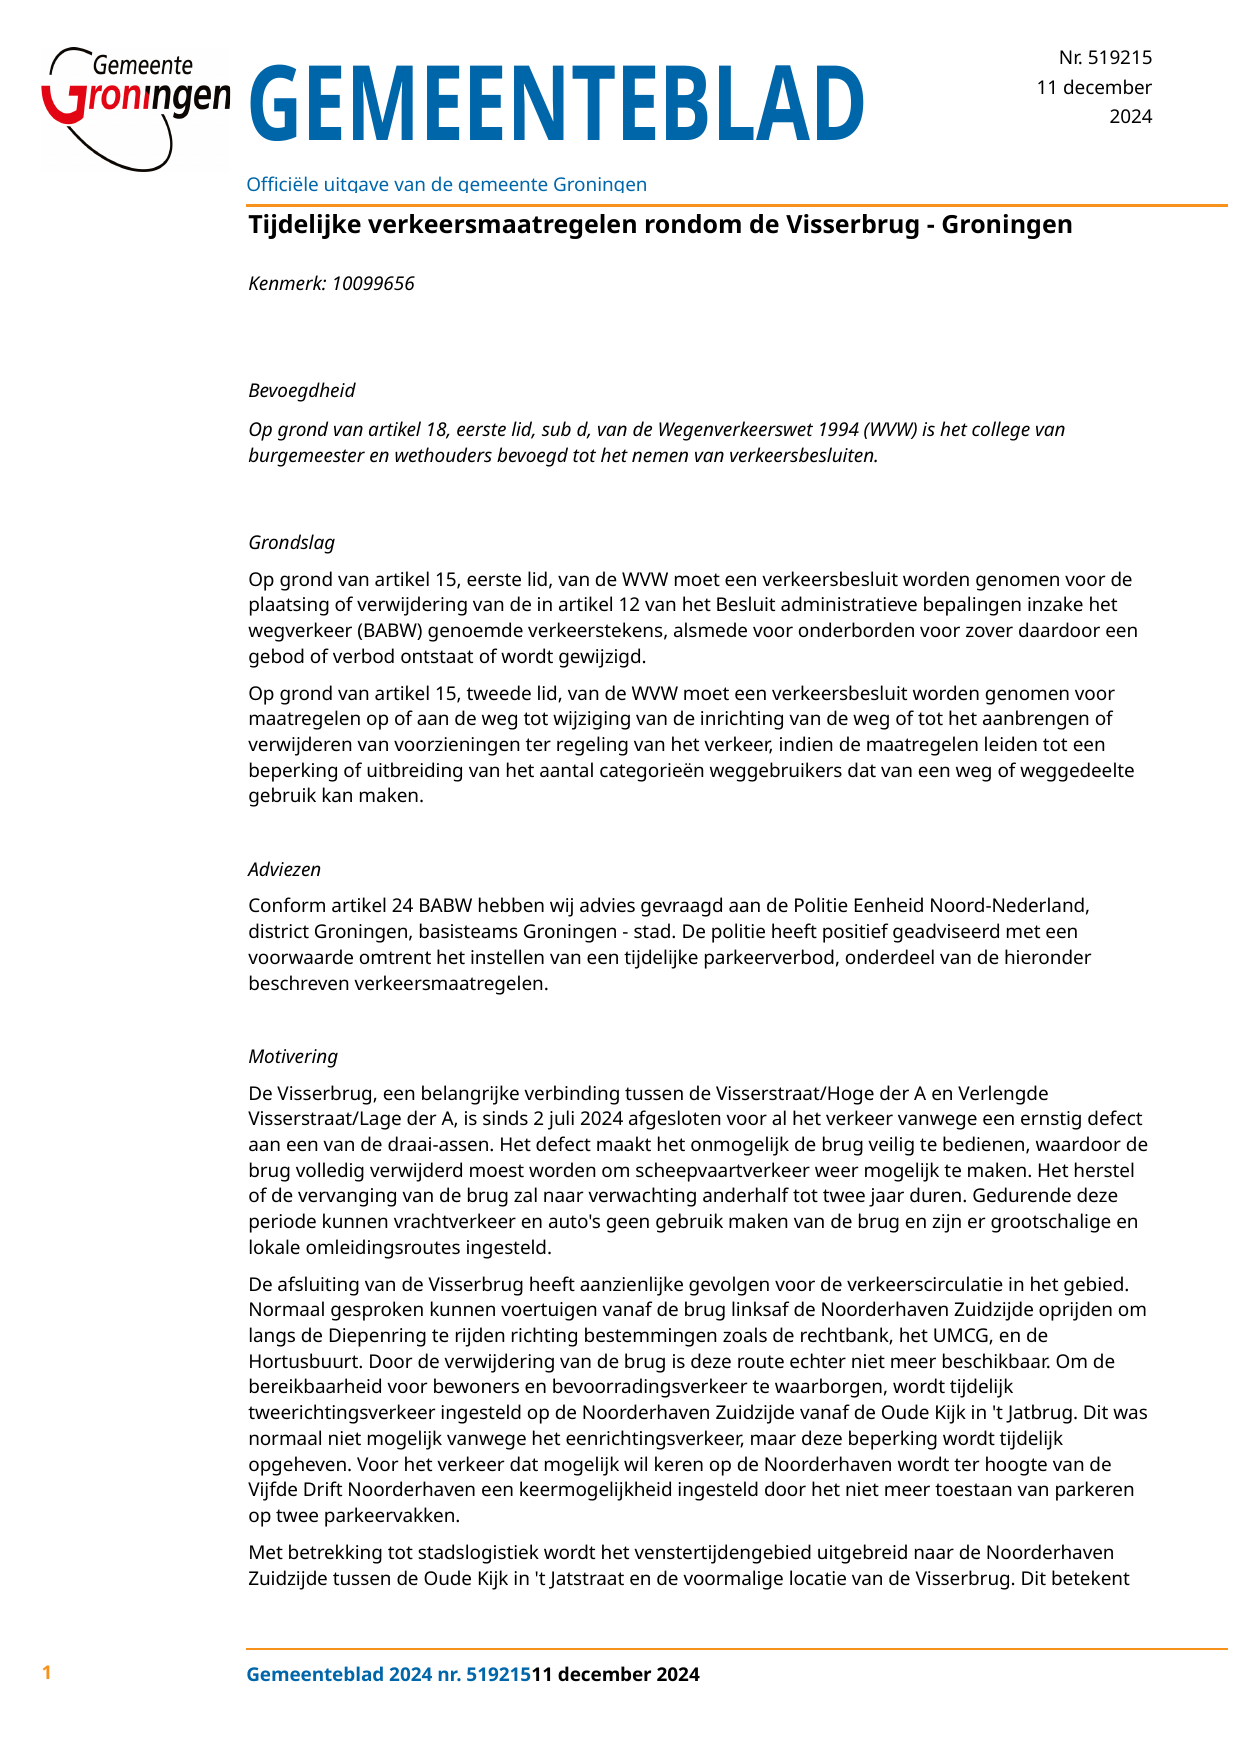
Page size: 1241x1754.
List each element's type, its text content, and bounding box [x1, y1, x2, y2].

picture [41, 47, 231, 172]
text Met betrekking tot stadslogistiek wordt het venstertijdengebied uitgebreid naar de Noorderhaven Zuidzijde tussen de Oude Kijk in 't Jatstraat en de voormalige locatie van de Visserbrug. Dit betekent [248, 1539, 1152, 1591]
text De Visserbrug, een belangrijke verbinding tussen de Visserstraat/Hoge der A en Verlengde Visserstraat/Lage der A, is sinds 2 juli 2024 afgesloten voor al het verkeer vanwege een ernstig defect aan een van de draai-assen. Het defect maakt het onmogelijk de brug veilig te bedienen, waardoor de brug volledig verwijderd moest worden om scheepvaartverkeer weer mogelijk te maken. Het herstel of de vervanging van de brug zal naar verwachting anderhalf tot twee jaar duren. Gedurende deze periode kunnen vrachtverkeer en auto's geen gebruik maken van de brug en zijn er grootschalige en lokale omleidingsroutes ingesteld. [248, 1080, 1152, 1260]
text Adviezen [248, 856, 1152, 882]
text Op grond van artikel 15, tweede lid, van de WVW moet een verkeersbesluit worden genomen voor maatregelen op of aan de weg tot wijziging van de inrichting van de weg of tot het aanbrengen of verwijderen van voorzieningen ter regeling van het verkeer, indien de maatregelen leiden tot een beperking of uitbreiding van het aantal categorieën weggebruikers dat van een weg of weggedeelte gebruik kan maken. [248, 680, 1152, 808]
text Conform artikel 24 BABW hebben wij advies gevraagd aan de Politie Eenheid Noord-Nederland, district Groningen, basisteams Groningen - stad. De politie heeft positief geadviseerd met een voorwaarde omtrent het instellen van een tijdelijke parkeerverbod, onderdeel van de hieronder beschreven verkeersmaatregelen. [248, 893, 1152, 996]
text Grondslag [248, 529, 1152, 555]
text Op grond van artikel 18, eerste lid, sub d, van de Wegenverkeerswet 1994 (WVW) is het college van burgemeester en wethouders bevoegd tot het nemen van verkeersbesluiten. [248, 417, 1152, 468]
text Tijdelijke verkeersmaatregelen rondom de Visserbrug - Groningen [248, 207, 1152, 241]
text Op grond van artikel 15, eerste lid, van de WVW moet een verkeersbesluit worden genomen voor de plaatsing of verwijdering van de in artikel 12 van het Besluit administratieve bepalingen inzake het wegverkeer (BABW) genoemde verkeerstekens, alsmede voor onderborden voor zover daardoor een gebod of verbod ontstaat of wordt gewijzigd. [248, 566, 1152, 669]
text Bevoegdheid [248, 377, 1152, 403]
text Motivering [248, 1043, 1152, 1069]
text Kenmerk: 10099656 [248, 270, 1152, 296]
text De afsluiting van de Visserbrug heeft aanzienlijke gevolgen voor de verkeerscirculatie in het gebied. Normaal gesproken kunnen voertuigen vanaf de brug linksaf de Noorderhaven Zuidzijde oprijden om langs de Diepenring te rijden richting bestemmingen zoals de rechtbank, het UMCG, en de Hortusbuurt. Door de verwijdering van de brug is deze route echter niet meer beschikbaar. Om de bereikbaarheid voor bewoners en bevoorradingsverkeer te waarborgen, wordt tijdelijk tweerichtingsverkeer ingesteld op de Noorderhaven Zuidzijde vanaf de Oude Kijk in 't Jatbrug. Dit was normaal niet mogelijk vanwege het eenrichtingsverkeer, maar deze beperking wordt tijdelijk opgeheven. Voor het verkeer dat mogelijk wil keren op de Noorderhaven wordt ter hoogte van de Vijfde Drift Noorderhaven een keermogelijkheid ingesteld door het niet meer toestaan van parkeren op twee parkeervakken. [248, 1271, 1152, 1528]
